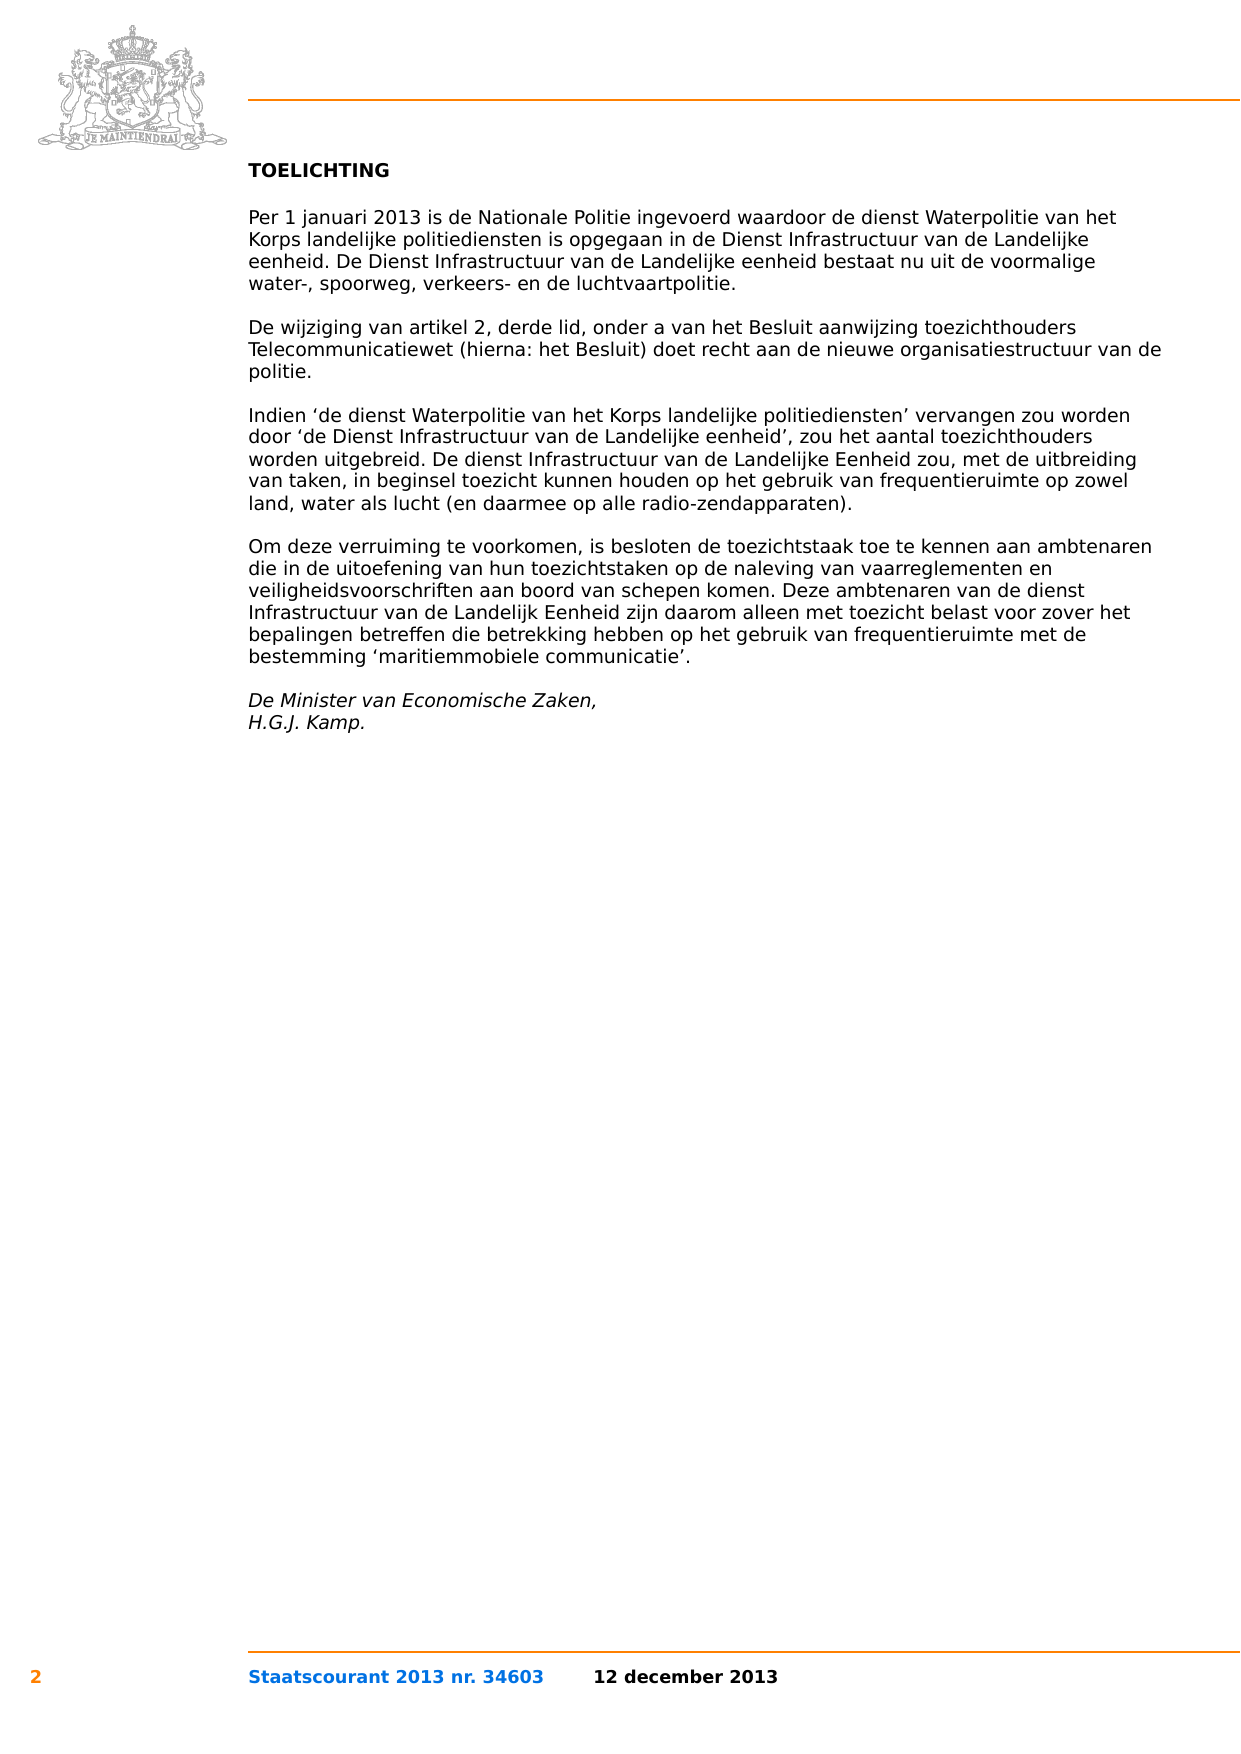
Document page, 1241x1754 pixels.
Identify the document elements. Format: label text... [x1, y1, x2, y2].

text Indien ‘de dienst Waterpolitie van het Korps landelijke politiediensten’ vervangen zou worden door ‘de Dienst Infrastructuur van de Landelijke eenheid’, zou het aantal toezichthouders worden uitgebreid. De dienst Infrastructuur van de Landelijke Eenheid zou, met de uitbreiding van taken, in beginsel toezicht kunnen houden op het gebruik van frequentieruimte op zowel land, water als lucht (en daarmee op alle radio-zendapparaten). [248, 404, 1163, 514]
picture [38, 25, 227, 150]
text De Minister van Economische Zaken, H.G.J. Kamp. [248, 690, 1163, 734]
text Per 1 januari 2013 is de Nationale Politie ingevoerd waardoor de dienst Waterpolitie van het Korps landelijke politiediensten is opgegaan in de Dienst Infrastructuur van de Landelijke eenheid. De Dienst Infrastructuur van de Landelijke eenheid bestaat nu uit de voormalige water-, spoorweg, verkeers- en de luchtvaartpolitie. [248, 207, 1163, 295]
text De wijziging van artikel 2, derde lid, onder a van het Besluit aanwijzing toezichthouders Telecommunicatiewet (hierna: het Besluit) doet recht aan de nieuwe organisatiestructuur van de politie. [248, 317, 1163, 383]
subtitle TOELICHTING [248, 160, 1163, 182]
text Om deze verruiming te voorkomen, is besloten de toezichtstaak toe te kennen aan ambtenaren die in de uitoefening van hun toezichtstaken op de naleving van vaarreglementen en veiligheidsvoorschriften aan boord van schepen komen. Deze ambtenaren van de dienst Infrastructuur van de Landelijk Eenheid zijn daarom alleen met toezicht belast voor zover het bepalingen betreffen die betrekking hebben op het gebruik van frequentieruimte met de bestemming ‘maritiemmobiele communicatie’. [248, 536, 1163, 668]
